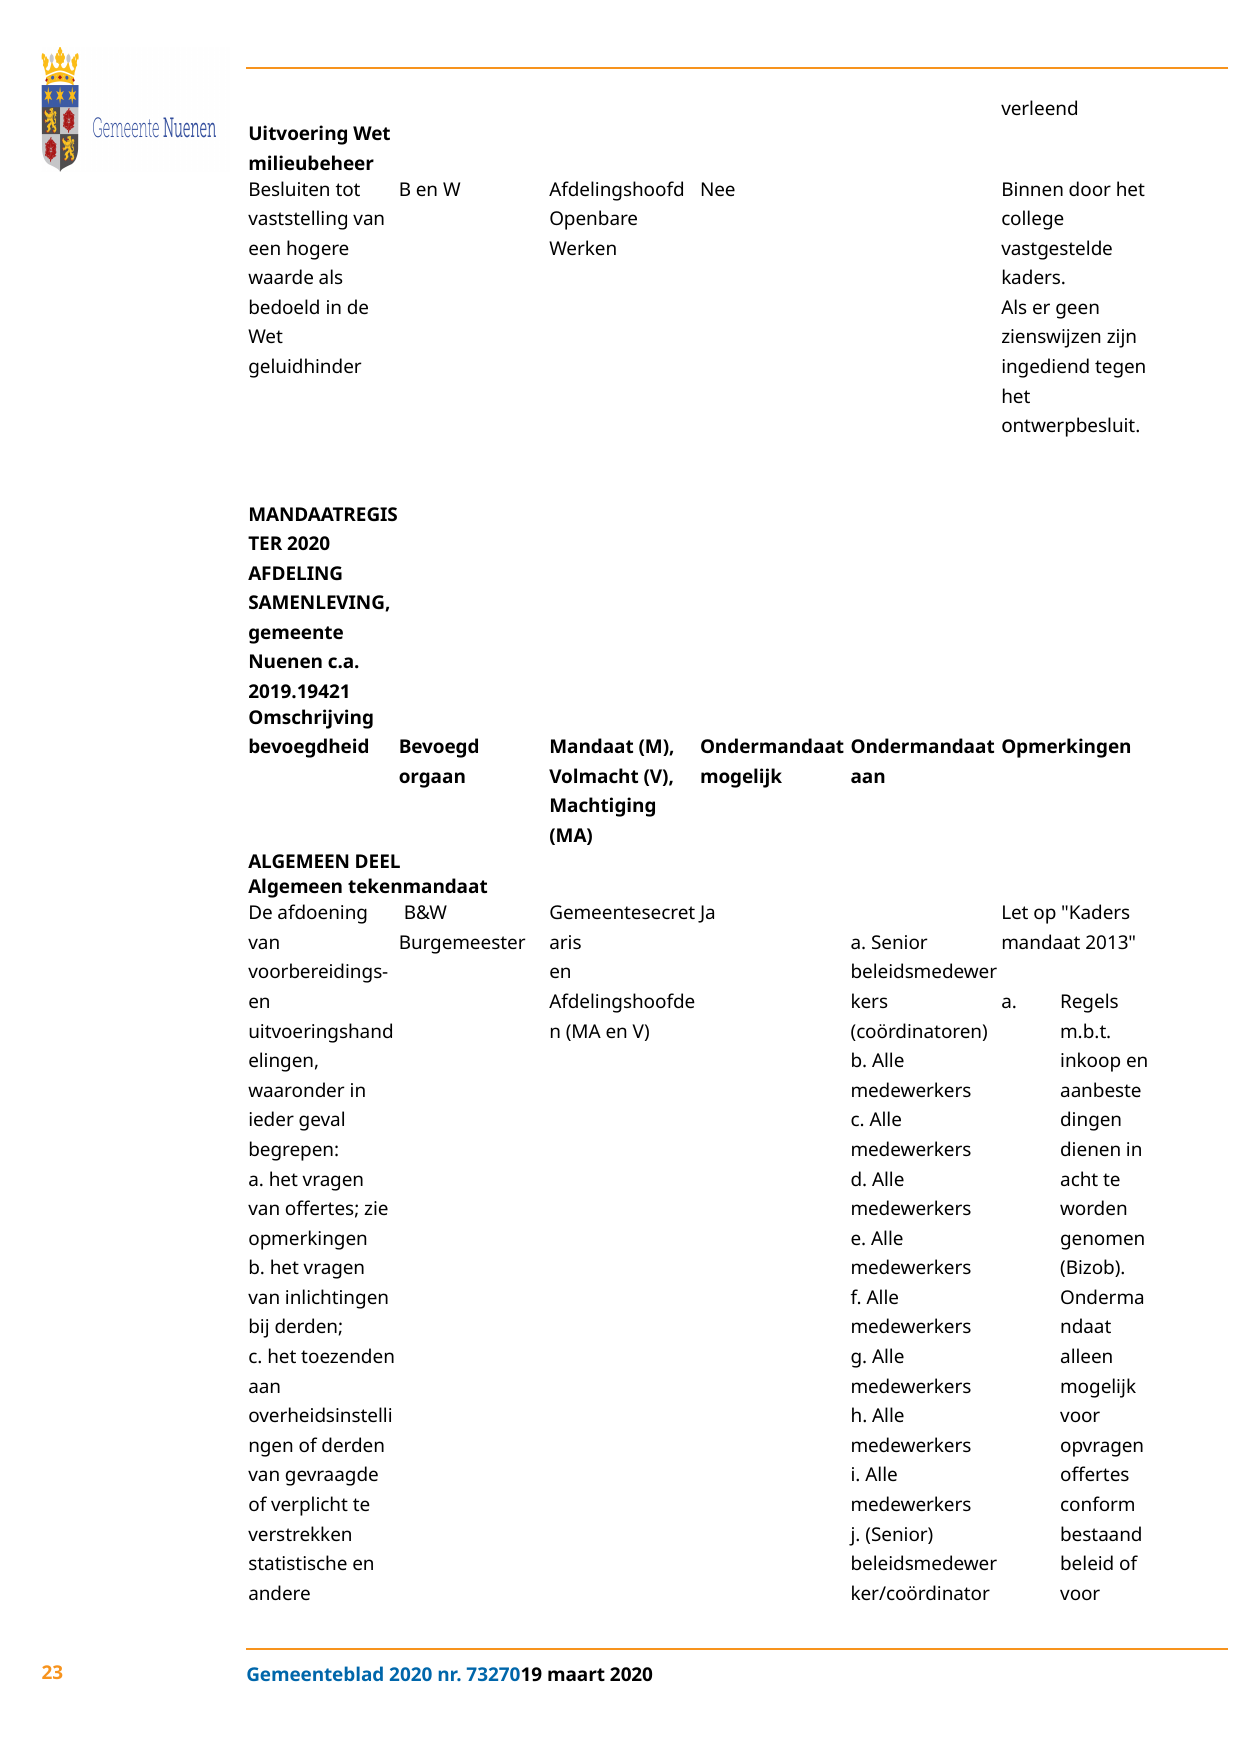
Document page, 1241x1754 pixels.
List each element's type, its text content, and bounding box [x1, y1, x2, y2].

table_cell ALGEMEEN DEEL [248, 848, 700, 874]
table_cell Ondermandaat mogelijk [700, 704, 850, 848]
table_cell Afdelingshoofd Openbare Werken [549, 176, 700, 438]
table_cell De afdoening van voorbereidings- en uitvoeringshandelingen, waaronder in ieder geval begrepen: a. het vragen van offertes; zie opmerkingen b. het vragen van inlichtingen bij derden; c. het toezenden aan overheidsinstellingen of derden van gevraagde of verplicht te verstrekken statistische en andere [248, 900, 398, 1606]
table_cell [399, 95, 549, 121]
table_cell Mandaat (M), Volmacht (V), Machtiging (MA) [549, 704, 700, 848]
table_cell Algemeen tekenmandaat [248, 874, 700, 899]
table_cell [248, 95, 398, 121]
table_cell Uitvoering Wet milieubeheer [248, 121, 398, 176]
table_cell Binnen door het college vastgestelde kaders. Als er geen zienswijzen zijn ingediend tegen het ontwerpbesluit. [1001, 176, 1152, 438]
table_cell Omschrijving bevoegdheid [248, 704, 398, 848]
picture [41, 47, 231, 172]
table_cell [399, 121, 549, 176]
table_cell [549, 95, 700, 121]
table_cell verleend [1001, 95, 1152, 121]
table_header MANDAATREGISTER 2020 AFDELING SAMENLEVING, gemeente Nuenen c.a. 2019.19421 [248, 501, 398, 704]
table_cell Bevoegd orgaan [399, 704, 549, 848]
table_cell B en W [399, 176, 549, 438]
table_cell Gemeentesecretaris en Afdelingshoofden (MA en V) [549, 900, 700, 1606]
table_cell [700, 121, 850, 176]
table_cell [850, 121, 1001, 176]
table_cell Besluiten tot vaststelling van een hogere waarde als bedoeld in de Wet geluidhinder [248, 176, 398, 438]
table_cell [1001, 121, 1152, 176]
table_cell [549, 121, 700, 176]
table_cell Ondermandaat aan [850, 704, 1001, 848]
table_cell a. Senior beleidsmedewerkers (coördinatoren) b. Alle medewerkers c. Alle medewerkers d. Alle medewerkers e. Alle medewerkers f. Alle medewerkers g. Alle medewerkers h. Alle medewerkers i. Alle medewerkers j. (Senior) beleidsmedewerker/coördinator [850, 900, 1001, 1606]
table_cell Opmerkingen [1001, 704, 1152, 848]
table_cell B&W Burgemeester [399, 900, 549, 1606]
table_cell [700, 95, 850, 121]
table_cell [850, 95, 1001, 121]
table_cell Let op "Kaders mandaat 2013" Regels m.b.t. inkoop en aanbestedingen dienen in acht te worden genomen (Bizob). Ondermandaat alleen mogelijk voor opvragen offertes conform bestaand beleid of voor [1001, 900, 1152, 1606]
table_cell Ja [700, 900, 850, 1606]
table_cell [850, 176, 1001, 438]
table_cell Nee [700, 176, 850, 438]
